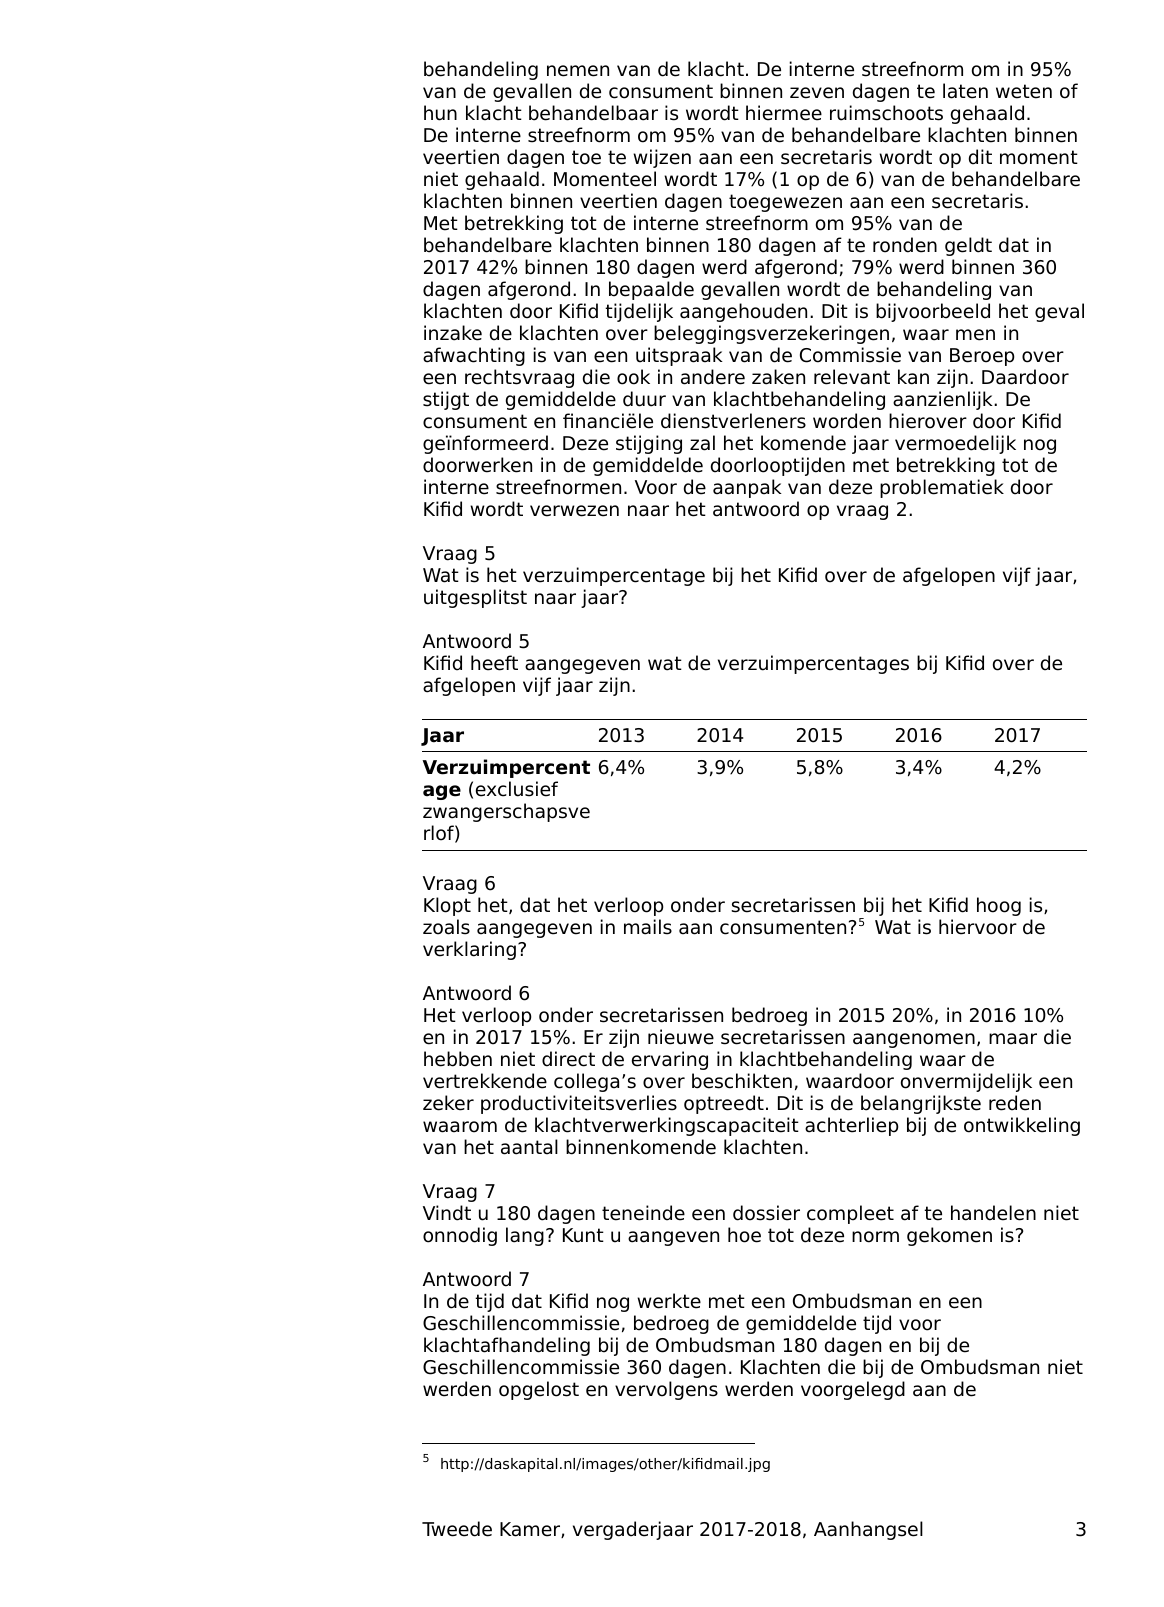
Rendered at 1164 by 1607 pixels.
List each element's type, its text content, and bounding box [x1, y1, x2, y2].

table_cell 5,8% [789, 752, 888, 849]
text In de tijd dat Kifid nog werkte met een Ombudsman en een Geschillencommissie, bedroeg de gemiddelde tijd voor klachtafhandeling bij de Ombudsman 180 dagen en bij de Geschillencommissie 360 dagen. Klachten die bij de Ombudsman niet werden opgelost en vervolgens werden voorgelegd aan de [422, 1291, 1087, 1401]
table_cell Verzuimpercentage (exclusief zwangerschapsverlof) [422, 752, 591, 849]
text Klopt het, dat het verloop onder secretarissen bij het Kifid hoog is, zoals aangegeven in mails aan consumenten? Wat is hiervoor de verklaring? [422, 895, 1087, 961]
text Antwoord 6 [422, 983, 1087, 1005]
text Vindt u 180 dagen teneinde een dossier compleet af te handelen niet onnodig lang? Kunt u aangeven hoe tot deze norm gekomen is? [422, 1203, 1087, 1247]
table_cell 6,4% [591, 752, 690, 849]
table_header 2014 [690, 720, 789, 751]
text Het verloop onder secretarissen bedroeg in 2015 20%, in 2016 10% en in 2017 15%. Er zijn nieuwe secretarissen aangenomen, maar die hebben niet direct de ervaring in klachtbehandeling waar de vertrekkende collega’s over beschikten, waardoor onvermijdelijk een zeker productiviteitsverlies optreedt. Dit is de belangrijkste reden waarom de klachtverwerkingscapaciteit achterliep bij de ontwikkeling van het aantal binnenkomende klachten. [422, 1005, 1087, 1159]
text Antwoord 5 [422, 631, 1087, 653]
table_cell 3,9% [690, 752, 789, 849]
text behandeling nemen van de klacht. De interne streefnorm om in 95% van de gevallen de consument binnen zeven dagen te laten weten of hun klacht behandelbaar is wordt hiermee ruimschoots gehaald. [422, 59, 1087, 125]
text Antwoord 7 [422, 1269, 1087, 1291]
table_header 2016 [889, 720, 987, 751]
table_cell 3,4% [889, 752, 987, 849]
text Vraag 6 [422, 873, 1087, 895]
table_header 2013 [591, 720, 690, 751]
table_header 2017 [988, 720, 1087, 751]
text Met betrekking tot de interne streefnorm om 95% van de behandelbare klachten binnen 180 dagen af te ronden geldt dat in 2017 42% binnen 180 dagen werd afgerond; 79% werd binnen 360 dagen afgerond. In bepaalde gevallen wordt de behandeling van klachten door Kifid tijdelijk aangehouden. Dit is bijvoorbeeld het geval inzake de klachten over beleggingsverzekeringen, waar men in afwachting is van een uitspraak van de Commissie van Beroep over een rechtsvraag die ook in andere zaken relevant kan zijn. Daardoor stijgt de gemiddelde duur van klachtbehandeling aanzienlijk. De consument en financiële dienstverleners worden hierover door Kifid geïnformeerd. Deze stijging zal het komende jaar vermoedelijk nog doorwerken in de gemiddelde doorlooptijden met betrekking tot de interne streefnormen. Voor de aanpak van deze problematiek door Kifid wordt verwezen naar het antwoord op vraag 2. [422, 213, 1087, 521]
text Kifid heeft aangegeven wat de verzuimpercentages bij Kifid over de afgelopen vijf jaar zijn. [422, 653, 1087, 697]
table_header Jaar [422, 720, 591, 751]
table_header 2015 [789, 720, 888, 751]
text Wat is het verzuimpercentage bij het Kifid over de afgelopen vijf jaar, uitgesplitst naar jaar? [422, 565, 1087, 609]
text Vraag 7 [422, 1181, 1087, 1203]
text Vraag 5 [422, 543, 1087, 565]
text http://daskapital.nl/images/other/kifidmail.jpg [422, 1452, 1087, 1474]
table_cell 4,2% [988, 752, 1087, 849]
text De interne streefnorm om 95% van de behandelbare klachten binnen veertien dagen toe te wijzen aan een secretaris wordt op dit moment niet gehaald. Momenteel wordt 17% (1 op de 6) van de behandelbare klachten binnen veertien dagen toegewezen aan een secretaris. [422, 125, 1087, 213]
